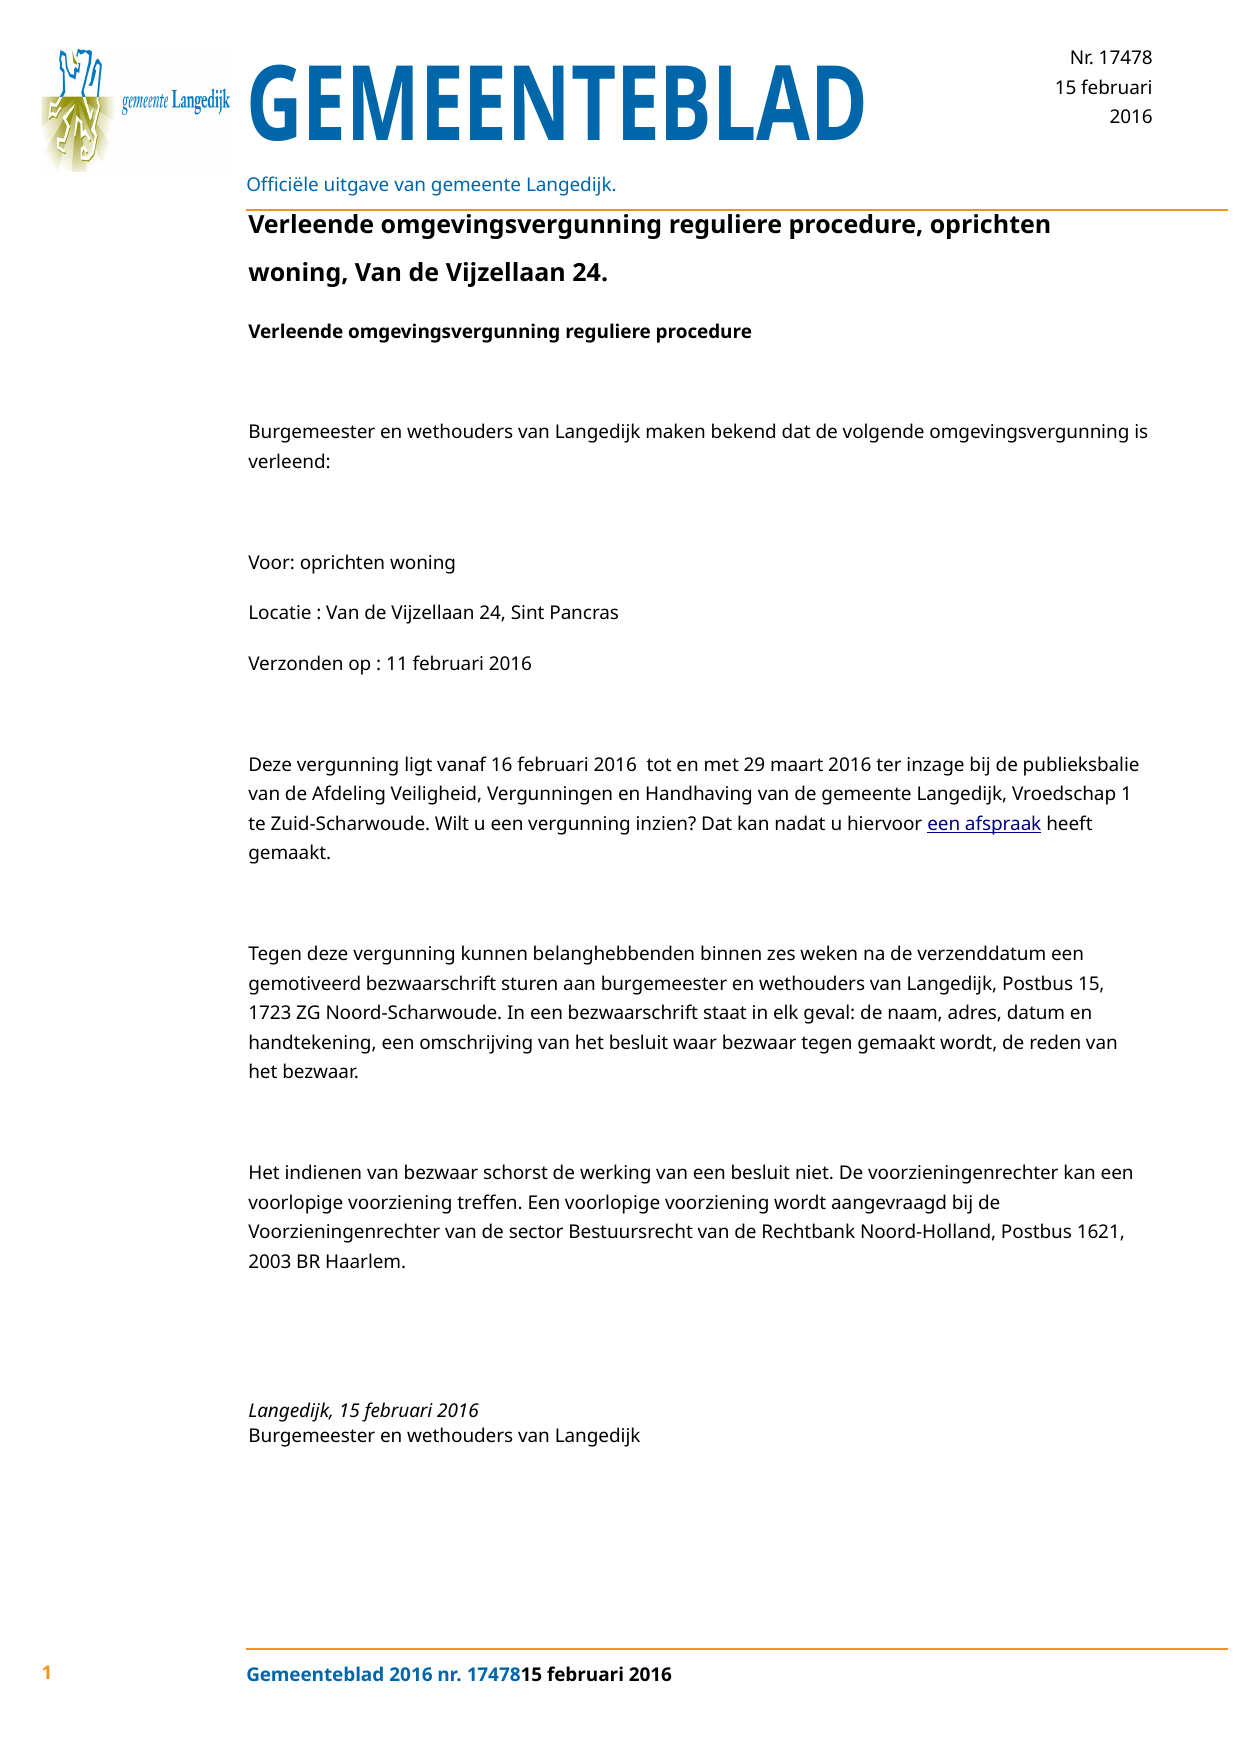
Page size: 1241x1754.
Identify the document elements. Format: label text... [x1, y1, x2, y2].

text Verleende omgevingsvergunning reguliere procedure, oprichten woning, Van de Vijzellaan 24. [248, 211, 1152, 288]
text Langedijk, 15 februari 2016 [248, 1397, 1152, 1423]
text Het indienen van bezwaar schorst de werking van een besluit niet. De voorzieningenrechter kan een voorlopige voorziening treffen. Een voorlopige voorziening wordt aangevraagd bij de Voorzieningenrechter van de sector Bestuursrecht van de Rechtbank Noord-Holland, Postbus 1621, 2003 BR Haarlem. [248, 1159, 1152, 1274]
text Locatie : Van de Vijzellaan 24, Sint Pancras [248, 599, 1152, 625]
text Voor: oprichten woning [248, 549, 1152, 575]
text Verleende omgevingsvergunning reguliere procedure [248, 318, 1152, 344]
text Verzonden op : 11 februari 2016 [248, 650, 1152, 676]
text Burgemeester en wethouders van Langedijk [248, 1423, 1152, 1448]
picture [41, 47, 231, 172]
text Tegen deze vergunning kunnen belanghebbenden binnen zes weken na de verzenddatum een gemotiveerd bezwaarschrift sturen aan burgemeester en wethouders van Langedijk, Postbus 15, 1723 ZG Noord-Scharwoude. In een bezwaarschrift staat in elk geval: de naam, adres, datum en handtekening, een omschrijving van het besluit waar bezwaar tegen gemaakt wordt, de reden van het bezwaar. [248, 940, 1152, 1084]
text Deze vergunning ligt vanaf 16 februari 2016 tot en met 29 maart 2016 ter inzage bij de publieksbalie van de Afdeling Veiligheid, Vergunningen en Handhaving van de gemeente Langedijk, Vroedschap 1 te Zuid-Scharwoude. Wilt u een vergunning inzien? Dat kan nadat u hiervoor een afspraak heeft gemaakt. [248, 751, 1152, 865]
text Burgemeester en wethouders van Langedijk maken bekend dat de volgende omgevingsvergunning is verleend: [248, 419, 1152, 474]
